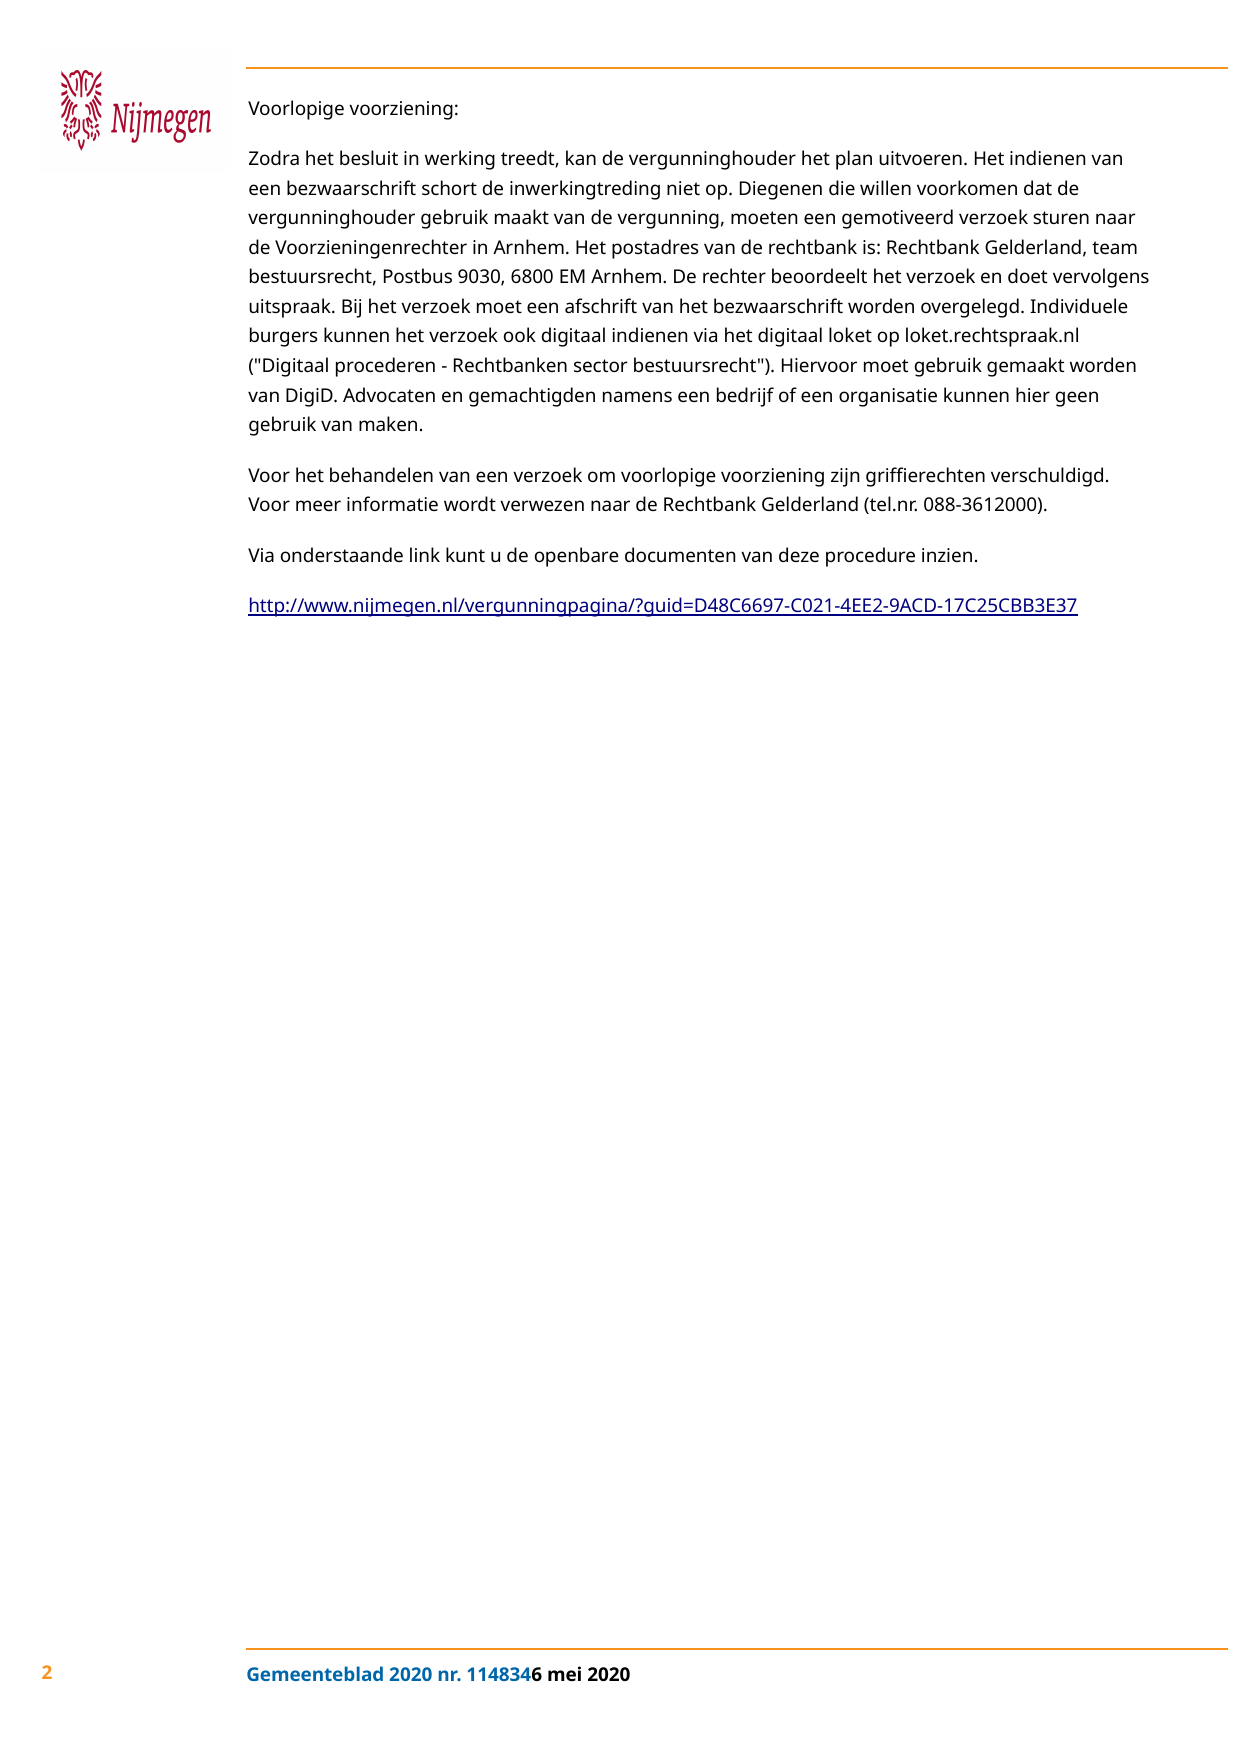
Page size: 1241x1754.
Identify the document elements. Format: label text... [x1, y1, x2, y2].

text Voorlopige voorziening: [248, 95, 1152, 121]
text Via onderstaande link kunt u de openbare documenten van deze procedure inzien. [248, 542, 1152, 568]
text Zodra het besluit in werking treedt, kan de vergunninghouder het plan uitvoeren. Het indienen van een bezwaarschrift schort de inwerkingtreding niet op. Diegenen die willen voorkomen dat de vergunninghouder gebruik maakt van de vergunning, moeten een gemotiveerd verzoek sturen naar de Voorzieningenrechter in Arnhem. Het postadres van de rechtbank is: Rechtbank Gelderland, team bestuursrecht, Postbus 9030, 6800 EM Arnhem. De rechter beoordeelt het verzoek en doet vervolgens uitspraak. Bij het verzoek moet een afschrift van het bezwaarschrift worden overgelegd. Individuele burgers kunnen het verzoek ook digitaal indienen via het digitaal loket op loket.rechtspraak.nl ("Digitaal procederen - Rechtbanken sector bestuursrecht"). Hiervoor moet gebruik gemaakt worden van DigiD. Advocaten en gemachtigden namens een bedrijf of een organisatie kunnen hier geen gebruik van maken. [248, 145, 1152, 437]
text Voor het behandelen van een verzoek om voorlopige voorziening zijn griffierechten verschuldigd. Voor meer informatie wordt verwezen naar de Rechtbank Gelderland (tel.nr. 088-3612000). [248, 462, 1152, 517]
text http://www.nijmegen.nl/vergunningpagina/?guid=D48C6697-C021-4EE2-9ACD-17C25CBB3E37 [248, 592, 1152, 618]
picture [41, 47, 231, 172]
